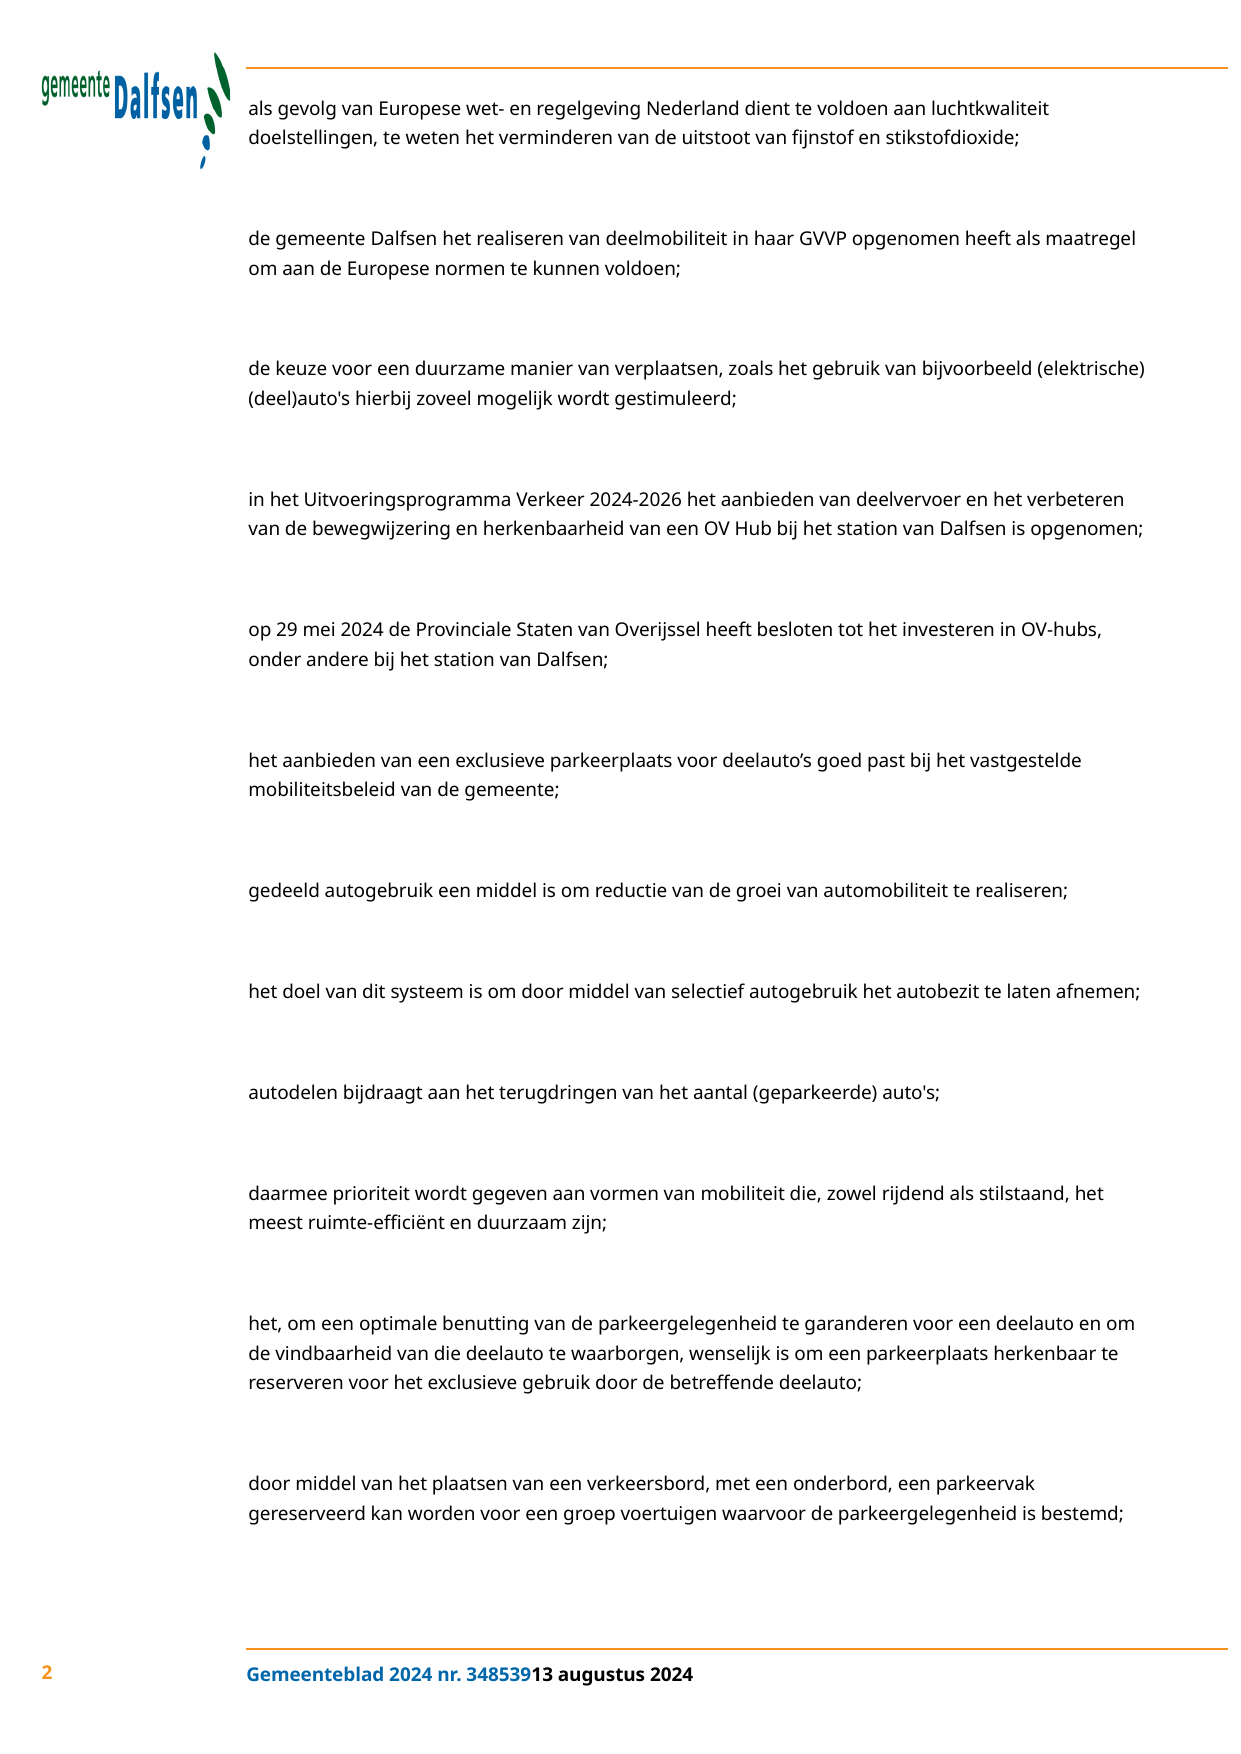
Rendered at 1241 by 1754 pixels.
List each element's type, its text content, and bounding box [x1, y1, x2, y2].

text op 29 mei 2024 de Provinciale Staten van Overijssel heeft besloten tot het investeren in OV-hubs, onder andere bij het station van Dalfsen; [248, 616, 1152, 672]
text het doel van dit systeem is om door middel van selectief autogebruik het autobezit te laten afnemen; [248, 978, 1152, 1004]
text de gemeente Dalfsen het realiseren van deelmobiliteit in haar GVVP opgenomen heeft als maatregel om aan de Europese normen te kunnen voldoen; [248, 225, 1152, 281]
text het aanbieden van een exclusieve parkeerplaats voor deelauto’s goed past bij het vastgestelde mobiliteitsbeleid van de gemeente; [248, 747, 1152, 802]
text de keuze voor een duurzame manier van verplaatsen, zoals het gebruik van bijvoorbeeld (elektrische) (deel)auto's hierbij zoveel mogelijk wordt gestimuleerd; [248, 356, 1152, 411]
text het, om een optimale benutting van de parkeergelegenheid te garanderen voor een deelauto en om de vindbaarheid van die deelauto te waarborgen, wenselijk is om een parkeerplaats herkenbaar te reserveren voor het exclusieve gebruik door de betreffende deelauto; [248, 1310, 1152, 1395]
text daarmee prioriteit wordt gegeven aan vormen van mobiliteit die, zowel rijdend als stilstaand, het meest ruimte-efficiënt en duurzaam zijn; [248, 1180, 1152, 1235]
text autodelen bijdraagt aan het terugdringen van het aantal (geparkeerde) auto's; [248, 1079, 1152, 1105]
text door middel van het plaatsen van een verkeersbord, met een onderbord, een parkeervak gereserveerd kan worden voor een groep voertuigen waarvoor de parkeergelegenheid is bestemd; [248, 1470, 1152, 1526]
text als gevolg van Europese wet- en regelgeving Nederland dient te voldoen aan luchtkwaliteit doelstellingen, te weten het verminderen van de uitstoot van fijnstof en stikstofdioxide; [248, 95, 1152, 150]
text gedeeld autogebruik een middel is om reductie van de groei van automobiliteit te realiseren; [248, 877, 1152, 903]
picture [41, 47, 231, 172]
text in het Uitvoeringsprogramma Verkeer 2024-2026 het aanbieden van deelvervoer en het verbeteren van de bewegwijzering en herkenbaarheid van een OV Hub bij het station van Dalfsen is opgenomen; [248, 486, 1152, 541]
